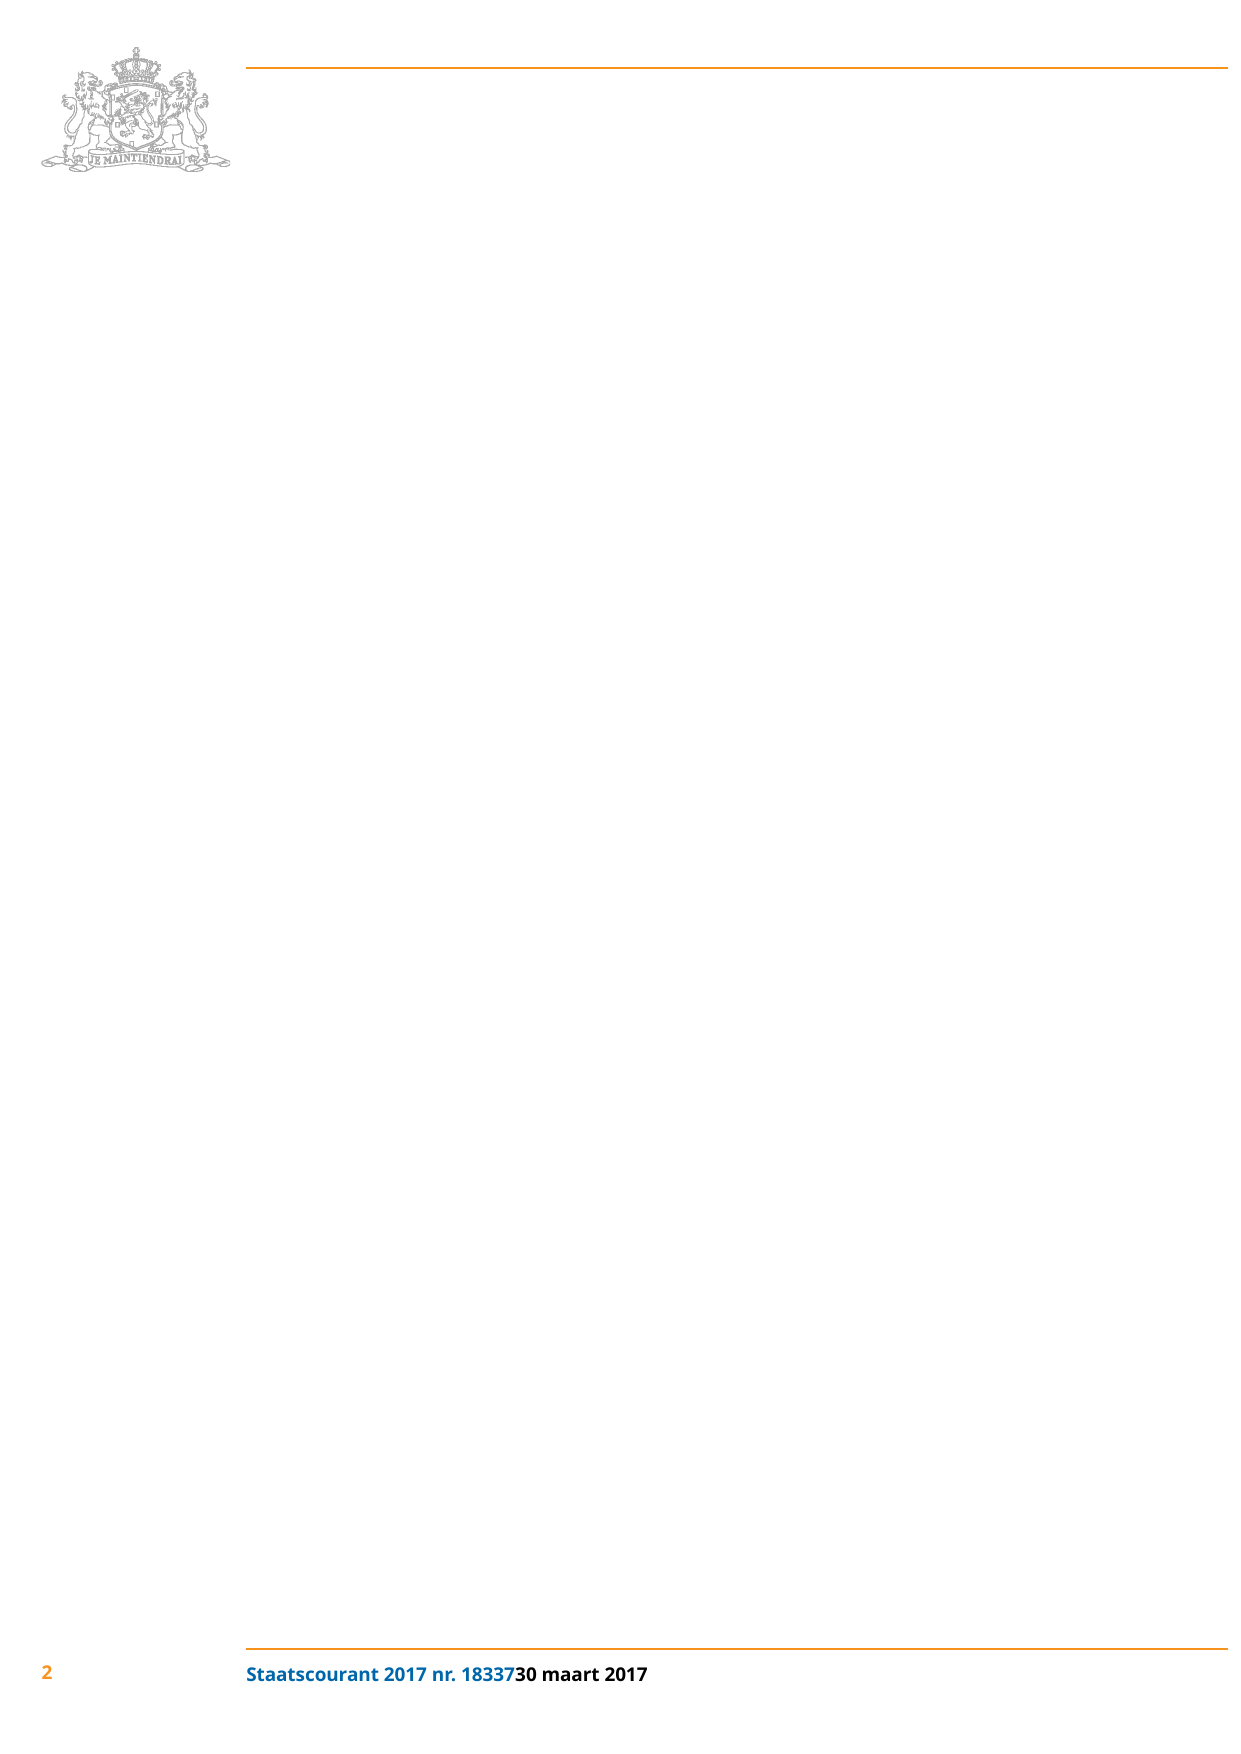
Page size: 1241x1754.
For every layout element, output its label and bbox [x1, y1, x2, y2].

picture [41, 47, 231, 172]
